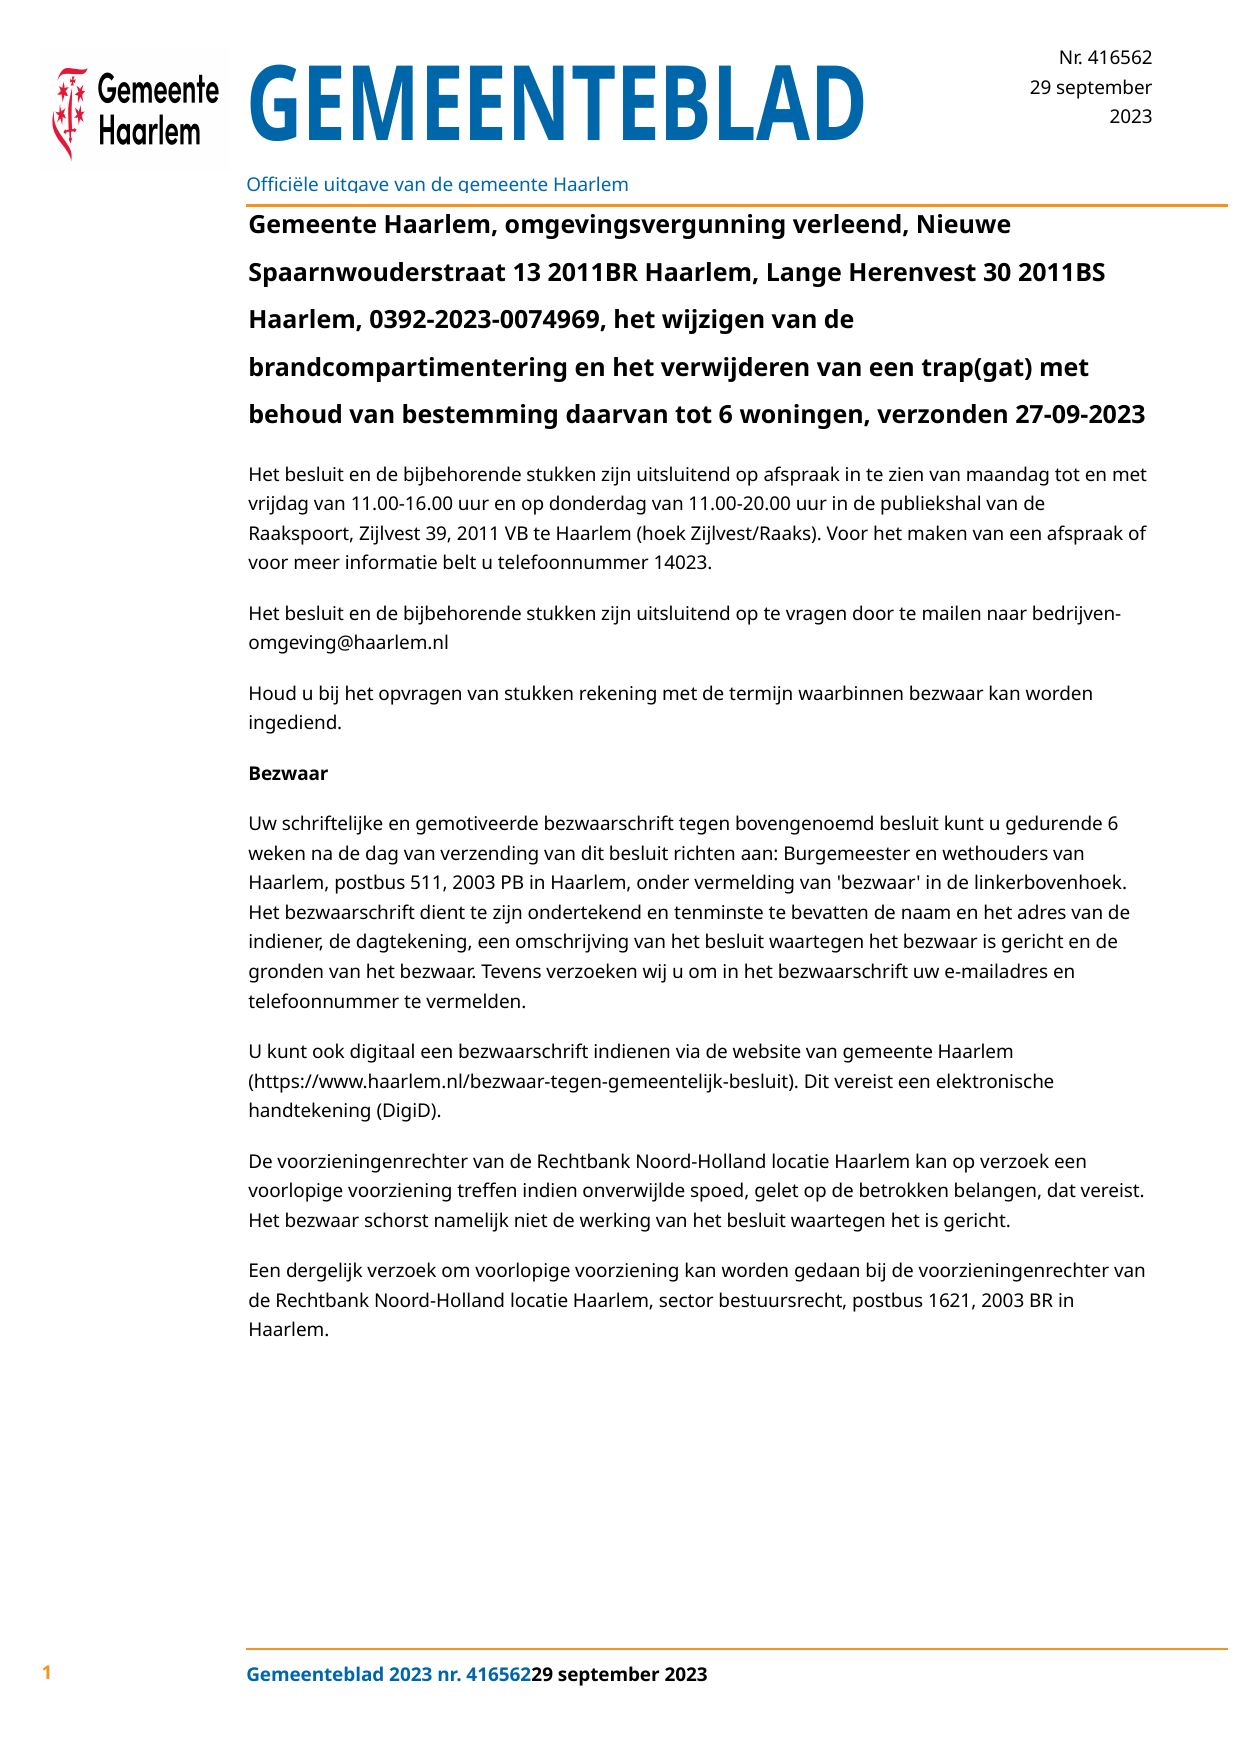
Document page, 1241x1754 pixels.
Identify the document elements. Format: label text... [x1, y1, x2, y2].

text U kunt ook digitaal een bezwaarschrift indienen via de website van gemeente Haarlem (https://www.haarlem.nl/bezwaar-tegen-gemeentelijk-besluit). Dit vereist een elektronische handtekening (DigiD). [248, 1038, 1152, 1123]
text Uw schriftelijke en gemotiveerde bezwaarschrift tegen bovengenoemd besluit kunt u gedurende 6 weken na de dag van verzending van dit besluit richten aan: Burgemeester en wethouders van Haarlem, postbus 511, 2003 PB in Haarlem, onder vermelding van 'bezwaar' in de linkerbovenhoek. Het bezwaarschrift dient te zijn ondertekend en tenminste te bevatten de naam en het adres van de indiener, de dagtekening, een omschrijving van het besluit waartegen het bezwaar is gericht en de gronden van het bezwaar. Tevens verzoeken wij u om in het bezwaarschrift uw e-mailadres en telefoonnummer te vermelden. [248, 810, 1152, 1013]
text Houd u bij het opvragen van stukken rekening met de termijn waarbinnen bezwaar kan worden ingediend. [248, 680, 1152, 735]
text De voorzieningenrechter van de Rechtbank Noord-Holland locatie Haarlem kan op verzoek een voorlopige voorziening treffen indien onverwijlde spoed, gelet op de betrokken belangen, dat vereist. Het bezwaar schorst namelijk niet de werking van het besluit waartegen het is gericht. [248, 1148, 1152, 1233]
text Gemeente Haarlem, omgevingsvergunning verleend, Nieuwe Spaarnwouderstraat 13 2011BR Haarlem, Lange Herenvest 30 2011BS Haarlem, 0392-2023-0074969, het wijzigen van de brandcompartimentering en het verwijderen van een trap(gat) met behoud van bestemming daarvan tot 6 woningen, verzonden 27-09-2023 [248, 207, 1152, 431]
text Het besluit en de bijbehorende stukken zijn uitsluitend op afspraak in te zien van maandag tot en met vrijdag van 11.00-16.00 uur en op donderdag van 11.00-20.00 uur in de publiekshal van de Raakspoort, Zijlvest 39, 2011 VB te Haarlem (hoek Zijlvest/Raaks). Voor het maken van een afspraak of voor meer informatie belt u telefoonnummer 14023. [248, 461, 1152, 575]
text Een dergelijk verzoek om voorlopige voorziening kan worden gedaan bij de voorzieningenrechter van de Rechtbank Noord-Holland locatie Haarlem, sector bestuursrecht, postbus 1621, 2003 BR in Haarlem. [248, 1257, 1152, 1342]
picture [41, 47, 231, 172]
text Het besluit en de bijbehorende stukken zijn uitsluitend op te vragen door te mailen naar bedrijven-omgeving@haarlem.nl [248, 600, 1152, 655]
text Bezwaar [248, 760, 1152, 786]
